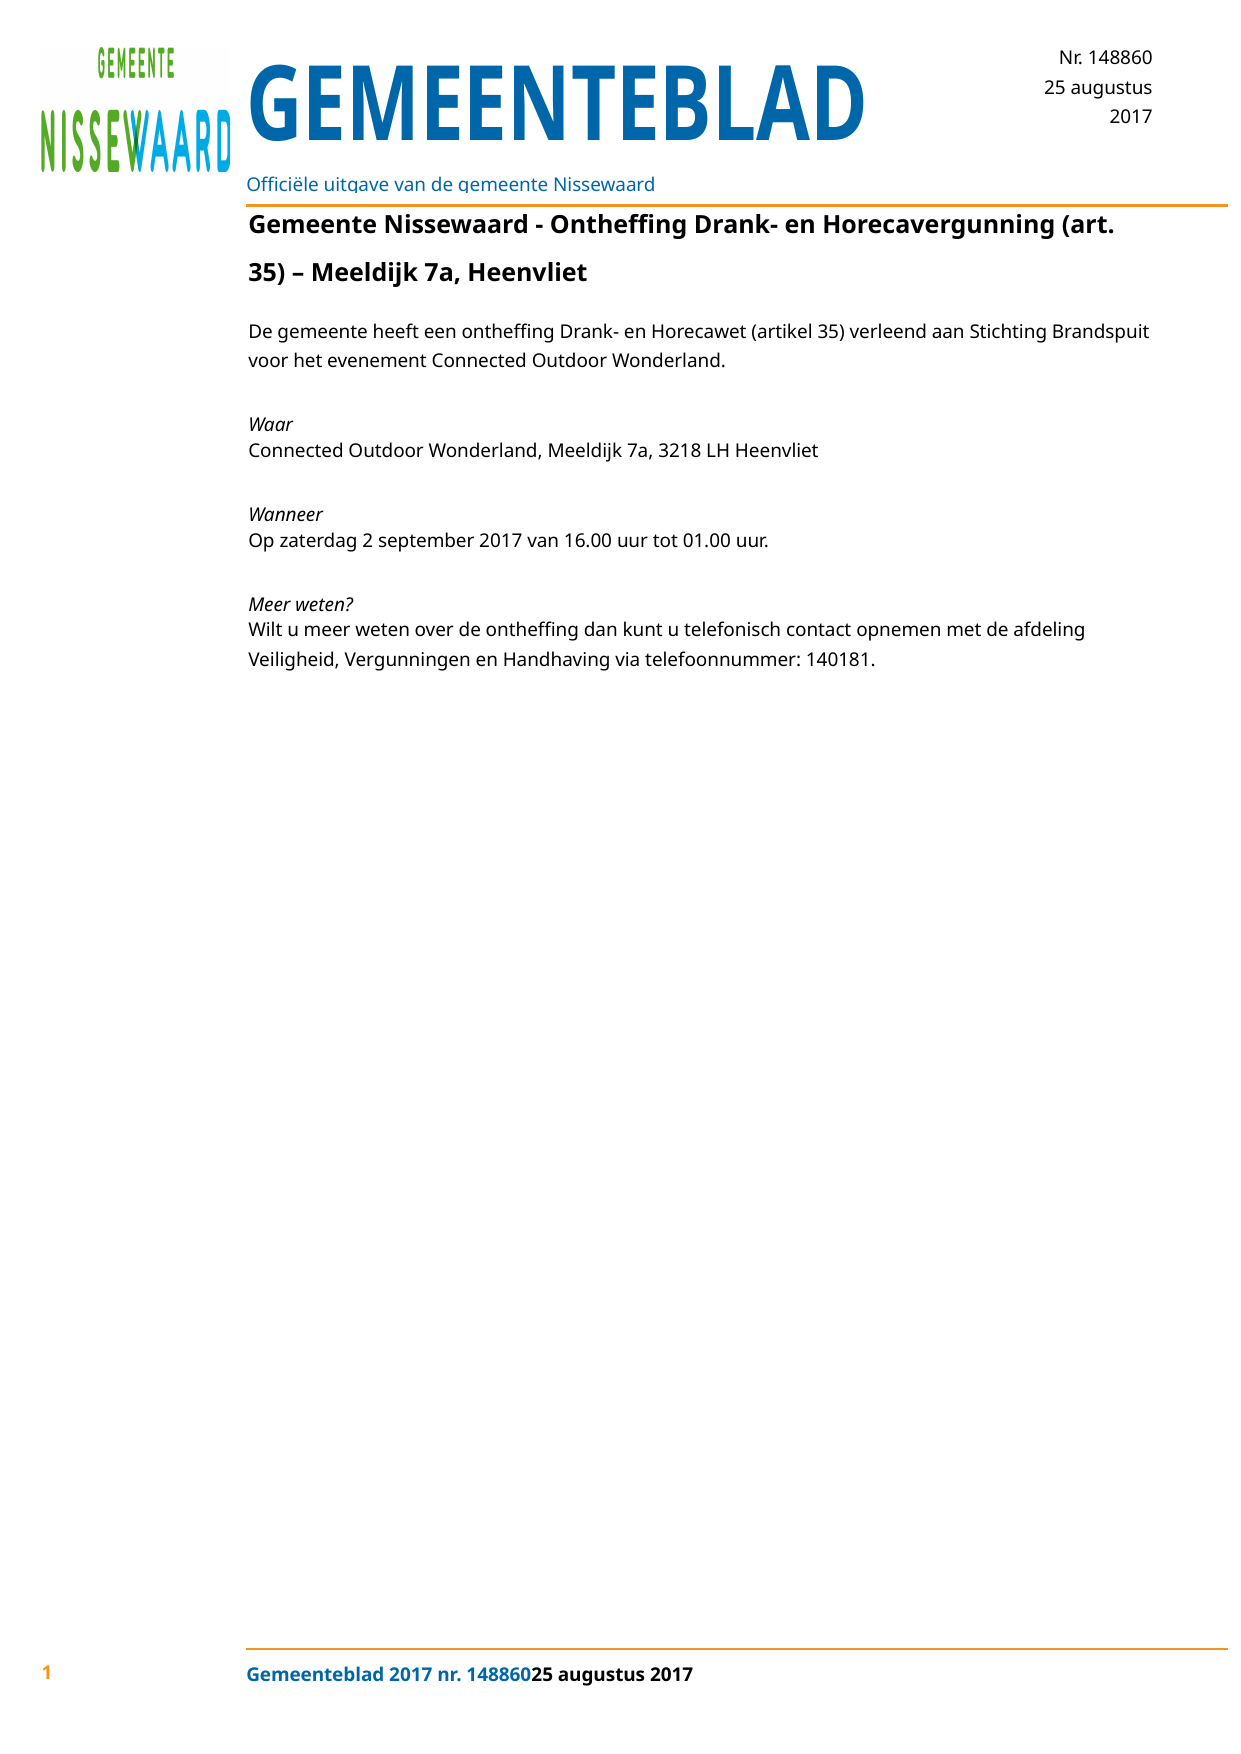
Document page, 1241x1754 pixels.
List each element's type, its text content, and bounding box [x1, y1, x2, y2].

picture [201, 122, 206, 138]
picture [200, 151, 206, 172]
text Wilt u meer weten over de ontheffing dan kunt u telefonisch contact opnemen met de afdeling Veiligheid, Vergunningen en Handhaving via telefoonnummer: 140181. [248, 617, 1152, 672]
text Wanneer [248, 501, 1152, 527]
picture [41, 47, 231, 172]
text Gemeente Nissewaard - Ontheffing Drank- en Horecavergunning (art. 35) – Meeldijk 7a, Heenvliet [248, 207, 1152, 288]
text Meer weten? [248, 591, 1152, 617]
text Connected Outdoor Wonderland, Meeldijk 7a, 3218 LH Heenvliet [248, 437, 1152, 463]
text Waar [248, 411, 1152, 437]
text De gemeente heeft een ontheffing Drank- en Horecawet (artikel 35) verleend aan Stichting Brandspuit voor het evenement Connected Outdoor Wonderland. [248, 318, 1152, 373]
text Op zaterdag 2 september 2017 van 16.00 uur tot 01.00 uur. [248, 527, 1152, 553]
picture [154, 157, 165, 172]
picture [176, 157, 187, 172]
picture [222, 122, 227, 160]
